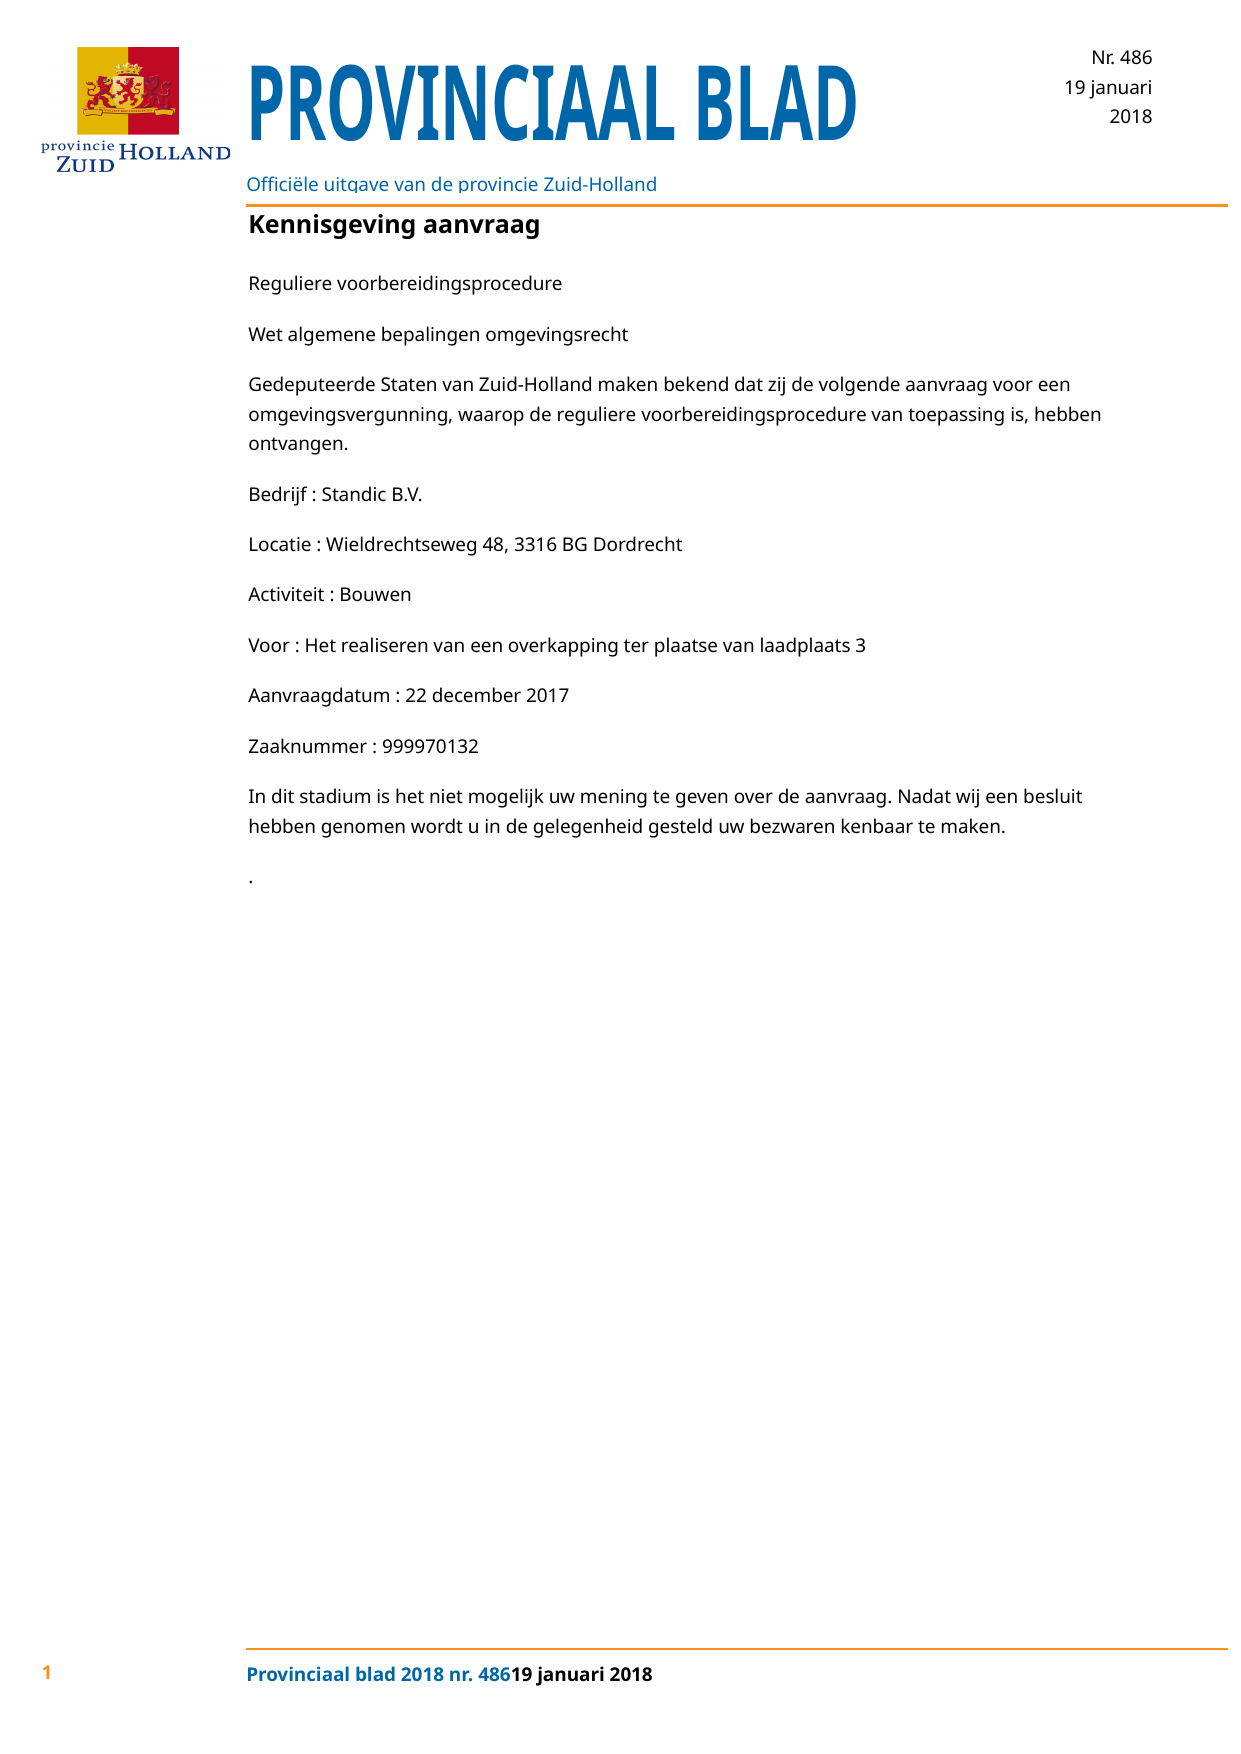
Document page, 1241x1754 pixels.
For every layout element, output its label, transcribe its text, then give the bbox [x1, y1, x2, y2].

text Voor : Het realiseren van een overkapping ter plaatse van laadplaats 3 [248, 632, 1152, 658]
text . [248, 863, 1152, 889]
text Aanvraagdatum : 22 december 2017 [248, 682, 1152, 708]
text Zaaknummer : 999970132 [248, 733, 1152, 758]
text In dit stadium is het niet mogelijk uw mening te geven over de aanvraag. Nadat wij een besluit hebben genomen wordt u in de gelegenheid gesteld uw bezwaren kenbaar te maken. [248, 783, 1152, 838]
picture [41, 47, 231, 172]
text Activiteit : Bouwen [248, 582, 1152, 607]
text Reguliere voorbereidingsprocedure [248, 270, 1152, 296]
text Gedeputeerde Staten van Zuid-Holland maken bekend dat zij de volgende aanvraag voor een omgevingsvergunning, waarop de reguliere voorbereidingsprocedure van toepassing is, hebben ontvangen. [248, 371, 1152, 456]
text Kennisgeving aanvraag [248, 207, 1152, 241]
text Bedrijf : Standic B.V. [248, 481, 1152, 506]
text Locatie : Wieldrechtseweg 48, 3316 BG Dordrecht [248, 531, 1152, 557]
text Wet algemene bepalingen omgevingsrecht [248, 321, 1152, 346]
